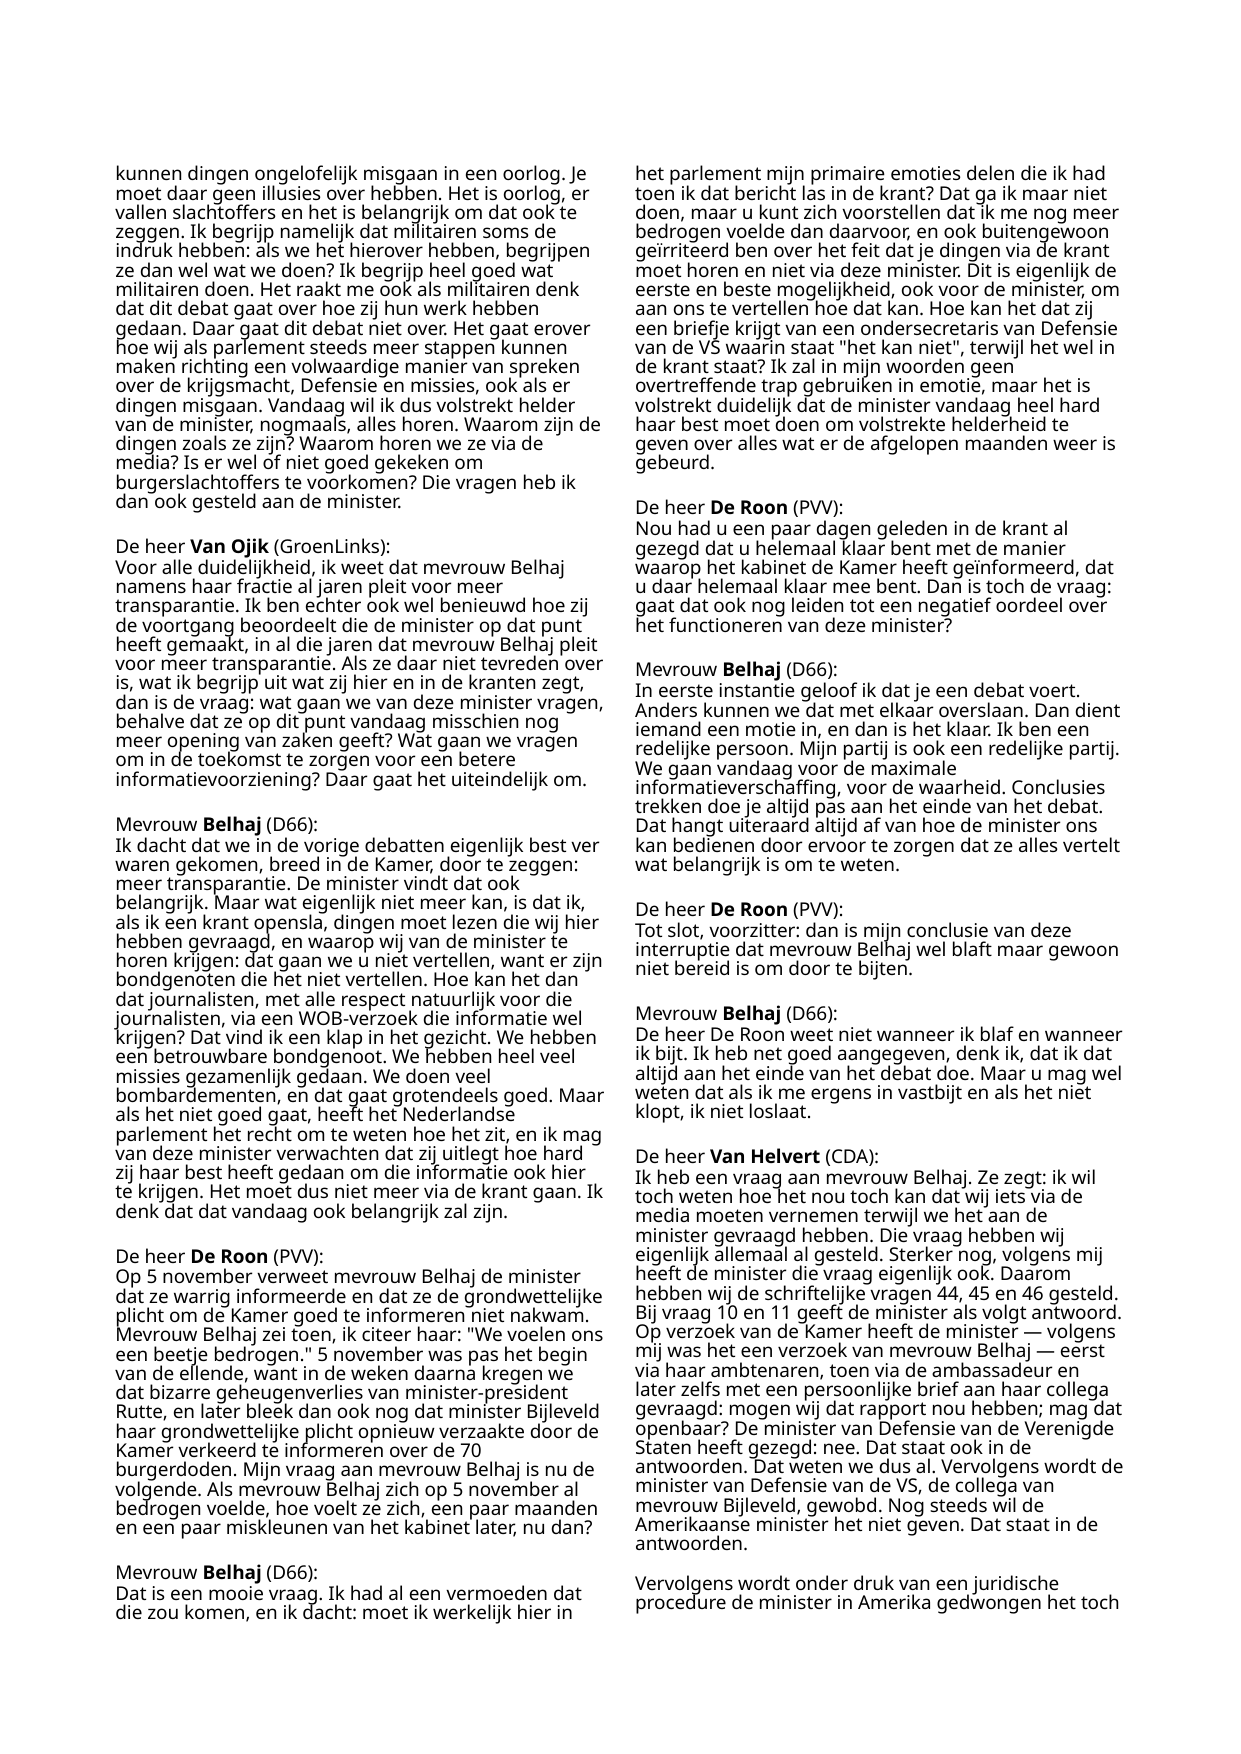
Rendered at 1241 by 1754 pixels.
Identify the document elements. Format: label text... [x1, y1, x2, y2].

text Dat is een mooie vraag. Ik had al een vermoeden dat die zou komen, en ik dacht: moet ik werkelijk hier in [115, 1585, 605, 1623]
text Mevrouw Belhaj (D66): [635, 1000, 1125, 1026]
text Tot slot, voorzitter: dan is mijn conclusie van deze interruptie dat mevrouw Belhaj wel blaft maar gewoon niet bereid is om door te bijten. [635, 922, 1125, 979]
text Mevrouw Belhaj (D66): [115, 811, 605, 837]
text het parlement mijn primaire emoties delen die ik had toen ik dat bericht las in de krant? Dat ga ik maar niet doen, maar u kunt zich voorstellen dat ik me nog meer bedrogen voelde dan daarvoor, en ook buitengewoon geïrriteerd ben over het feit dat je dingen via de krant moet horen en niet via deze minister. Dit is eigenlijk de eerste en beste mogelijkheid, ook voor de minister, om aan ons te vertellen hoe dat kan. Hoe kan het dat zij een briefje krijgt van een ondersecretaris van Defensie van de VS waarin staat "het kan niet", terwijl het wel in de krant staat? Ik zal in mijn woorden geen overtreffende trap gebruiken in emotie, maar het is volstrekt duidelijk dat de minister vandaag heel hard haar best moet doen om volstrekte helderheid te geven over alles wat er de afgelopen maanden weer is gebeurd. [635, 165, 1125, 474]
text De heer Van Helvert (CDA): [635, 1143, 1125, 1169]
text Vervolgens wordt onder druk van een juridische procedure de minister in Amerika gedwongen het toch [635, 1575, 1125, 1614]
text De heer De Roon (PVV): [635, 494, 1125, 520]
text Ik heb een vraag aan mevrouw Belhaj. Ze zegt: ik wil toch weten hoe het nou toch kan dat wij iets via de media moeten vernemen terwijl we het aan de minister gevraagd hebben. Die vraag hebben wij eigenlijk allemaal al gesteld. Sterker nog, volgens mij heeft de minister die vraag eigenlijk ook. Daarom hebben wij de schriftelijke vragen 44, 45 en 46 gesteld. Bij vraag 10 en 11 geeft de minister als volgt antwoord. Op verzoek van de Kamer heeft de minister — volgens mij was het een verzoek van mevrouw Belhaj — eerst via haar ambtenaren, toen via de ambassadeur en later zelfs met een persoonlijke brief aan haar collega gevraagd: mogen wij dat rapport nou hebben; mag dat openbaar? De minister van Defensie van de Verenigde Staten heeft gezegd: nee. Dat staat ook in de antwoorden. Dat weten we dus al. Vervolgens wordt de minister van Defensie van de VS, de collega van mevrouw Bijleveld, gewobd. Nog steeds wil de Amerikaanse minister het niet geven. Dat staat in de antwoorden. [635, 1169, 1125, 1554]
text De heer De Roon weet niet wanneer ik blaf en wanneer ik bijt. Ik heb net goed aangegeven, denk ik, dat ik dat altijd aan het einde van het debat doe. Maar u mag wel weten dat als ik me ergens in vastbijt en als het niet klopt, ik niet loslaat. [635, 1026, 1125, 1122]
text De heer De Roon (PVV): [635, 896, 1125, 922]
text Nou had u een paar dagen geleden in de krant al gezegd dat u helemaal klaar bent met de manier waarop het kabinet de Kamer heeft geïnformeerd, dat u daar helemaal klaar mee bent. Dan is toch de vraag: gaat dat ook nog leiden tot een negatief oordeel over het functioneren van deze minister? [635, 520, 1125, 636]
text Mevrouw Belhaj (D66): [635, 657, 1125, 682]
text De heer De Roon (PVV): [115, 1243, 605, 1268]
text Mevrouw Belhaj (D66): [115, 1559, 605, 1585]
text Ik dacht dat we in de vorige debatten eigenlijk best ver waren gekomen, breed in de Kamer, door te zeggen: meer transparantie. De minister vindt dat ook belangrijk. Maar wat eigenlijk niet meer kan, is dat ik, als ik een krant opensla, dingen moet lezen die wij hier hebben gevraagd, en waarop wij van de minister te horen krijgen: dat gaan we u niet vertellen, want er zijn bondgenoten die het niet vertellen. Hoe kan het dan dat journalisten, met alle respect natuurlijk voor die journalisten, via een WOB-verzoek die informatie wel krijgen? Dat vind ik een klap in het gezicht. We hebben een betrouwbare bondgenoot. We hebben heel veel missies gezamenlijk gedaan. We doen veel bombardementen, en dat gaat grotendeels goed. Maar als het niet goed gaat, heeft het Nederlandse parlement het recht om te weten hoe het zit, en ik mag van deze minister verwachten dat zij uitlegt hoe hard zij haar best heeft gedaan om die informatie ook hier te krijgen. Het moet dus niet meer via de krant gaan. Ik denk dat dat vandaag ook belangrijk zal zijn. [115, 837, 605, 1222]
text De heer Van Ojik (GroenLinks): [115, 533, 605, 559]
text Voor alle duidelijkheid, ik weet dat mevrouw Belhaj namens haar fractie al jaren pleit voor meer transparantie. Ik ben echter ook wel benieuwd hoe zij de voortgang beoordeelt die de minister op dat punt heeft gemaakt, in al die jaren dat mevrouw Belhaj pleit voor meer transparantie. Als ze daar niet tevreden over is, wat ik begrijp uit wat zij hier en in de kranten zegt, dan is de vraag: wat gaan we van deze minister vragen, behalve dat ze op dit punt vandaag misschien nog meer opening van zaken geeft? Wat gaan we vragen om in de toekomst te zorgen voor een betere informatievoorziening? Daar gaat het uiteindelijk om. [115, 559, 605, 790]
text Op 5 november verweet mevrouw Belhaj de minister dat ze warrig informeerde en dat ze de grondwettelijke plicht om de Kamer goed te informeren niet nakwam. Mevrouw Belhaj zei toen, ik citeer haar: "We voelen ons een beetje bedrogen." 5 november was pas het begin van de ellende, want in de weken daarna kregen we dat bizarre geheugenverlies van minister-president Rutte, en later bleek dan ook nog dat minister Bijleveld haar grondwettelijke plicht opnieuw verzaakte door de Kamer verkeerd te informeren over de 70 burgerdoden. Mijn vraag aan mevrouw Belhaj is nu de volgende. Als mevrouw Belhaj zich op 5 november al bedrogen voelde, hoe voelt ze zich, een paar maanden en een paar miskleunen van het kabinet later, nu dan? [115, 1268, 605, 1538]
text In eerste instantie geloof ik dat je een debat voert. Anders kunnen we dat met elkaar overslaan. Dan dient iemand een motie in, en dan is het klaar. Ik ben een redelijke persoon. Mijn partij is ook een redelijke partij. We gaan vandaag voor de maximale informatieverschaffing, voor de waarheid. Conclusies trekken doe je altijd pas aan het einde van het debat. Dat hangt uiteraard altijd af van hoe de minister ons kan bedienen door ervoor te zorgen dat ze alles vertelt wat belangrijk is om te weten. [635, 682, 1125, 875]
text kunnen dingen ongelofelijk misgaan in een oorlog. Je moet daar geen illusies over hebben. Het is oorlog, er vallen slachtoffers en het is belangrijk om dat ook te zeggen. Ik begrijp namelijk dat militairen soms de indruk hebben: als we het hierover hebben, begrijpen ze dan wel wat we doen? Ik begrijp heel goed wat militairen doen. Het raakt me ook als militairen denk dat dit debat gaat over hoe zij hun werk hebben gedaan. Daar gaat dit debat niet over. Het gaat erover hoe wij als parlement steeds meer stappen kunnen maken richting een volwaardige manier van spreken over de krijgsmacht, Defensie en missies, ook als er dingen misgaan. Vandaag wil ik dus volstrekt helder van de minister, nogmaals, alles horen. Waarom zijn de dingen zoals ze zijn? Waarom horen we ze via de media? Is er wel of niet goed gekeken om burgerslachtoffers te voorkomen? Die vragen heb ik dan ook gesteld aan de minister. [115, 165, 605, 512]
